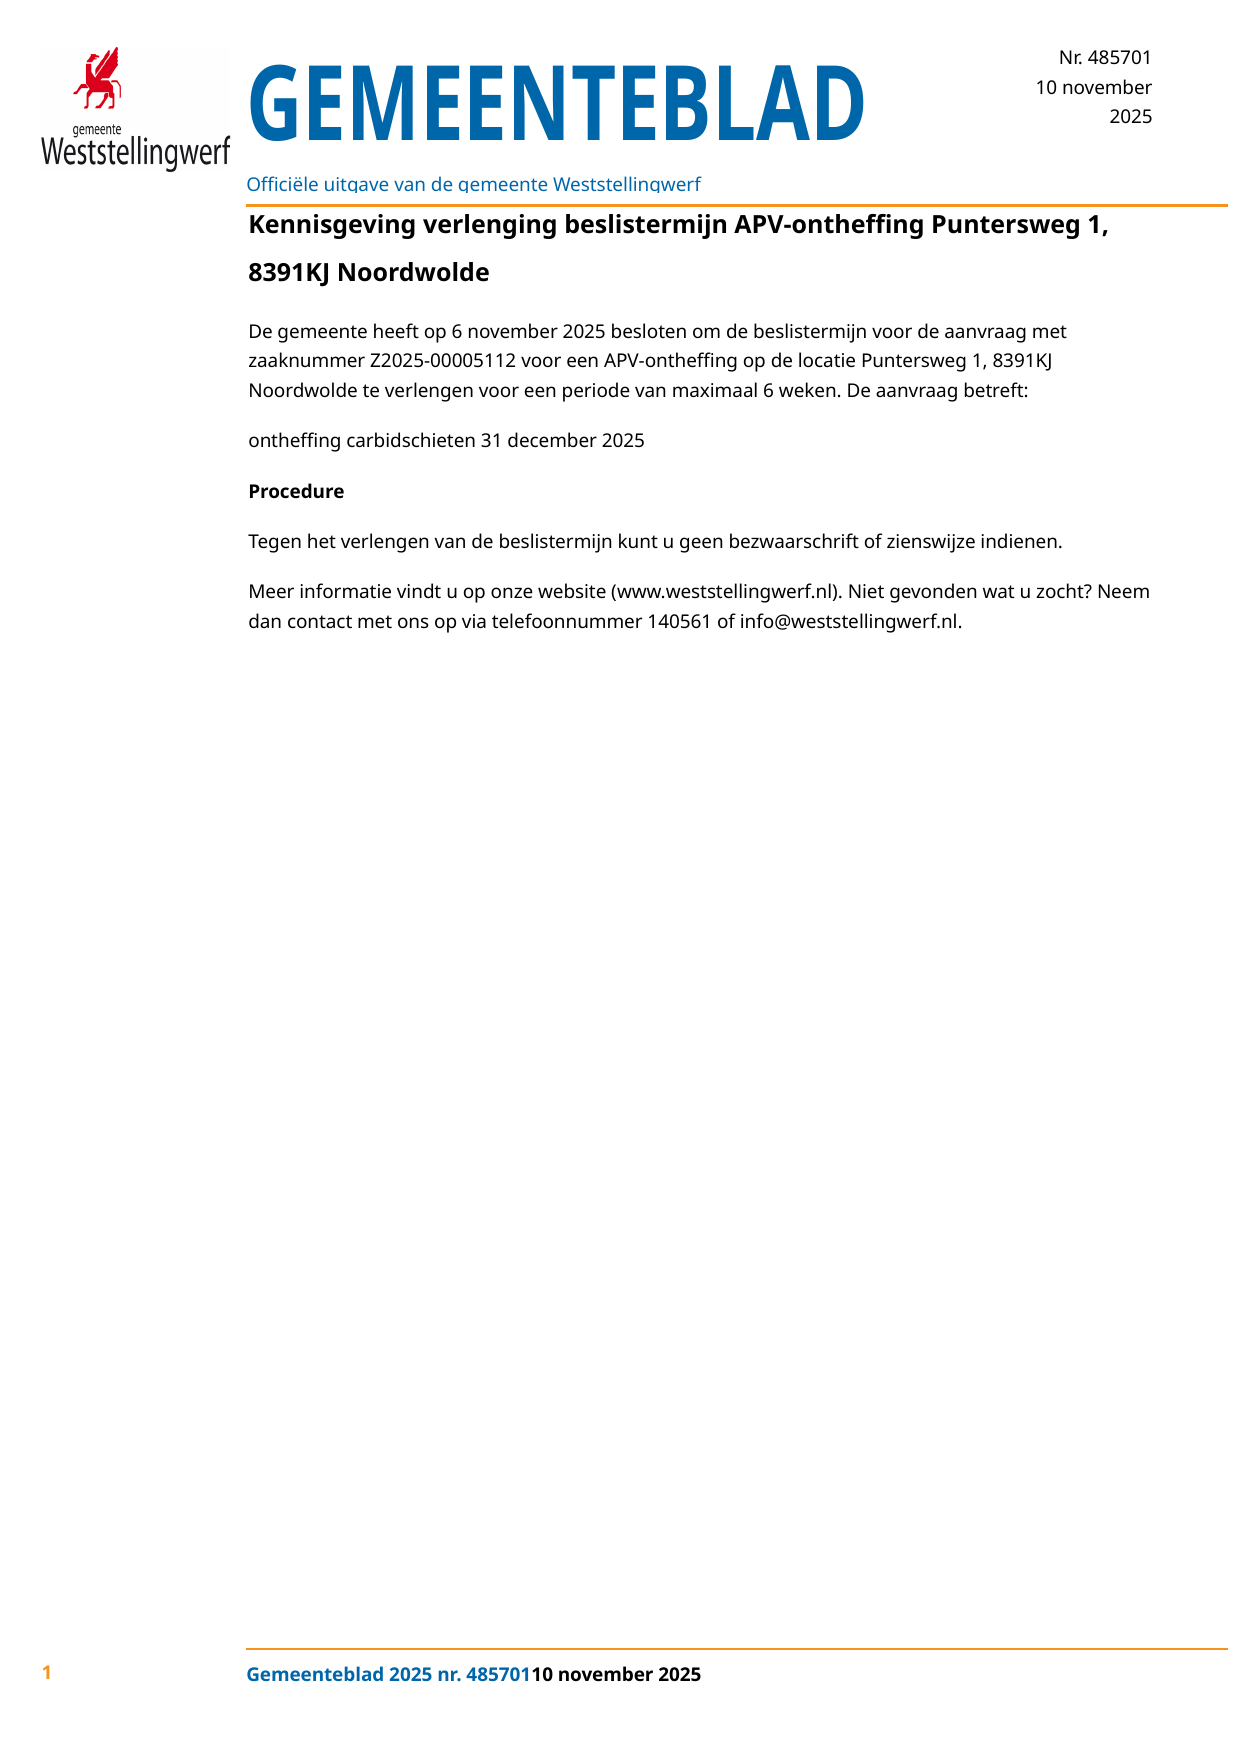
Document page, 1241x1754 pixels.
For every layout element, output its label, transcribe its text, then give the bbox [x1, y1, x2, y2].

text Meer informatie vindt u op onze website (www.weststellingwerf.nl). Niet gevonden wat u zocht? Neem dan contact met ons op via telefoonnummer 140561 of info@weststellingwerf.nl. [248, 579, 1152, 634]
text Procedure [248, 478, 1152, 504]
text ontheffing carbidschieten 31 december 2025 [248, 427, 1152, 453]
text Kennisgeving verlenging beslistermijn APV-ontheffing Puntersweg 1, 8391KJ Noordwolde [248, 207, 1152, 288]
picture [41, 47, 231, 172]
text De gemeente heeft op 6 november 2025 besloten om de beslistermijn voor de aanvraag met zaaknummer Z2025-00005112 voor een APV-ontheffing op de locatie Puntersweg 1, 8391KJ Noordwolde te verlengen voor een periode van maximaal 6 weken. De aanvraag betreft: [248, 318, 1152, 403]
text Tegen het verlengen van de beslistermijn kunt u geen bezwaarschrift of zienswijze indienen. [248, 528, 1152, 554]
